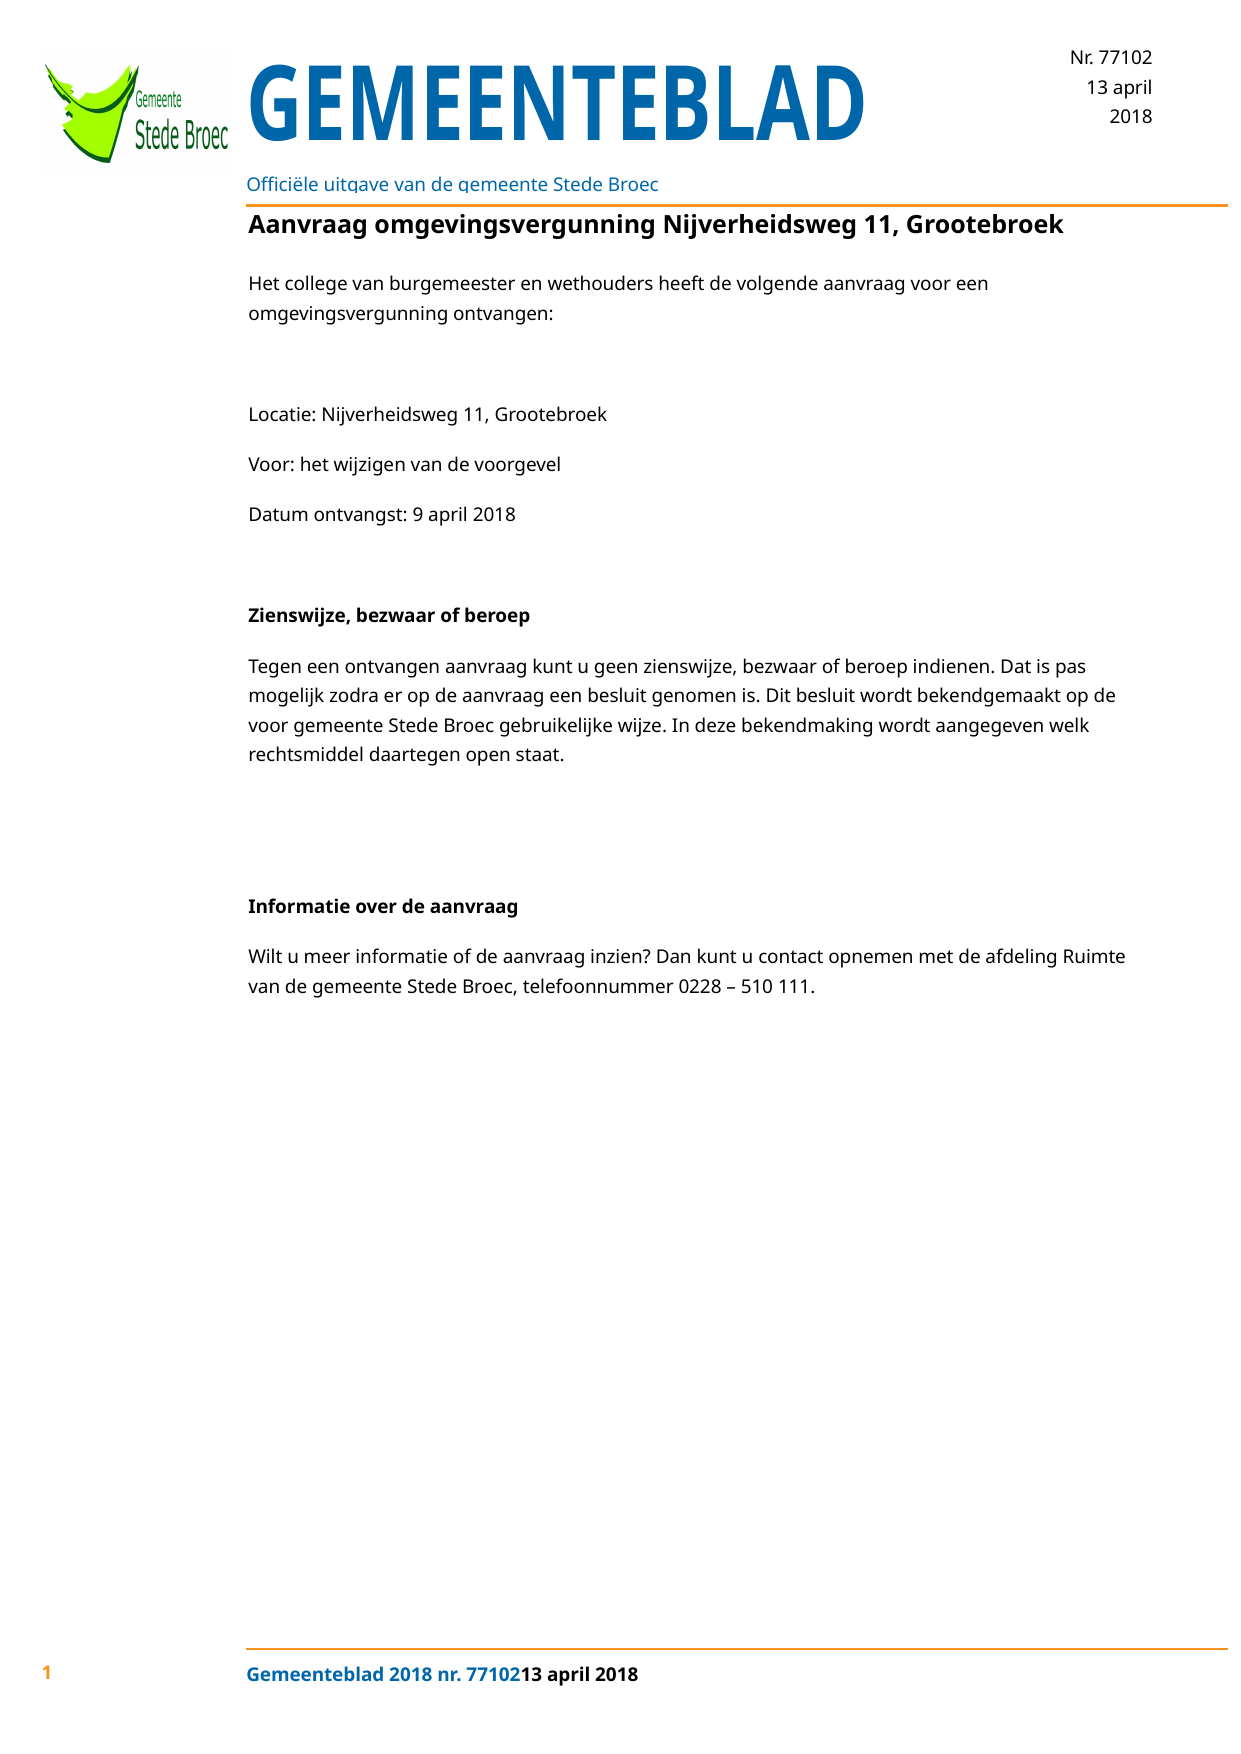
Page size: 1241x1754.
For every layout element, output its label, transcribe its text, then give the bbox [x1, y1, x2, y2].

text Wilt u meer informatie of de aanvraag inzien? Dan kunt u contact opnemen met de afdeling Ruimte van de gemeente Stede Broec, telefoonnummer 0228 – 510 111. [248, 943, 1152, 998]
text Locatie: Nijverheidsweg 11, Grootebroek [248, 401, 1152, 426]
text Zienswijze, bezwaar of beroep [248, 602, 1152, 628]
text Informatie over de aanvraag [248, 893, 1152, 918]
picture [41, 47, 231, 172]
text Het college van burgemeester en wethouders heeft de volgende aanvraag voor een omgevingsvergunning ontvangen: [248, 270, 1152, 326]
text Datum ontvangst: 9 april 2018 [248, 502, 1152, 527]
text Tegen een ontvangen aanvraag kunt u geen zienswijze, bezwaar of beroep indienen. Dat is pas mogelijk zodra er op de aanvraag een besluit genomen is. Dit besluit wordt bekendgemaakt op de voor gemeente Stede Broec gebruikelijke wijze. In deze bekendmaking wordt aangegeven welk rechtsmiddel daartegen open staat. [248, 653, 1152, 767]
text Voor: het wijzigen van de voorgevel [248, 451, 1152, 477]
text Aanvraag omgevingsvergunning Nijverheidsweg 11, Grootebroek [248, 207, 1152, 241]
